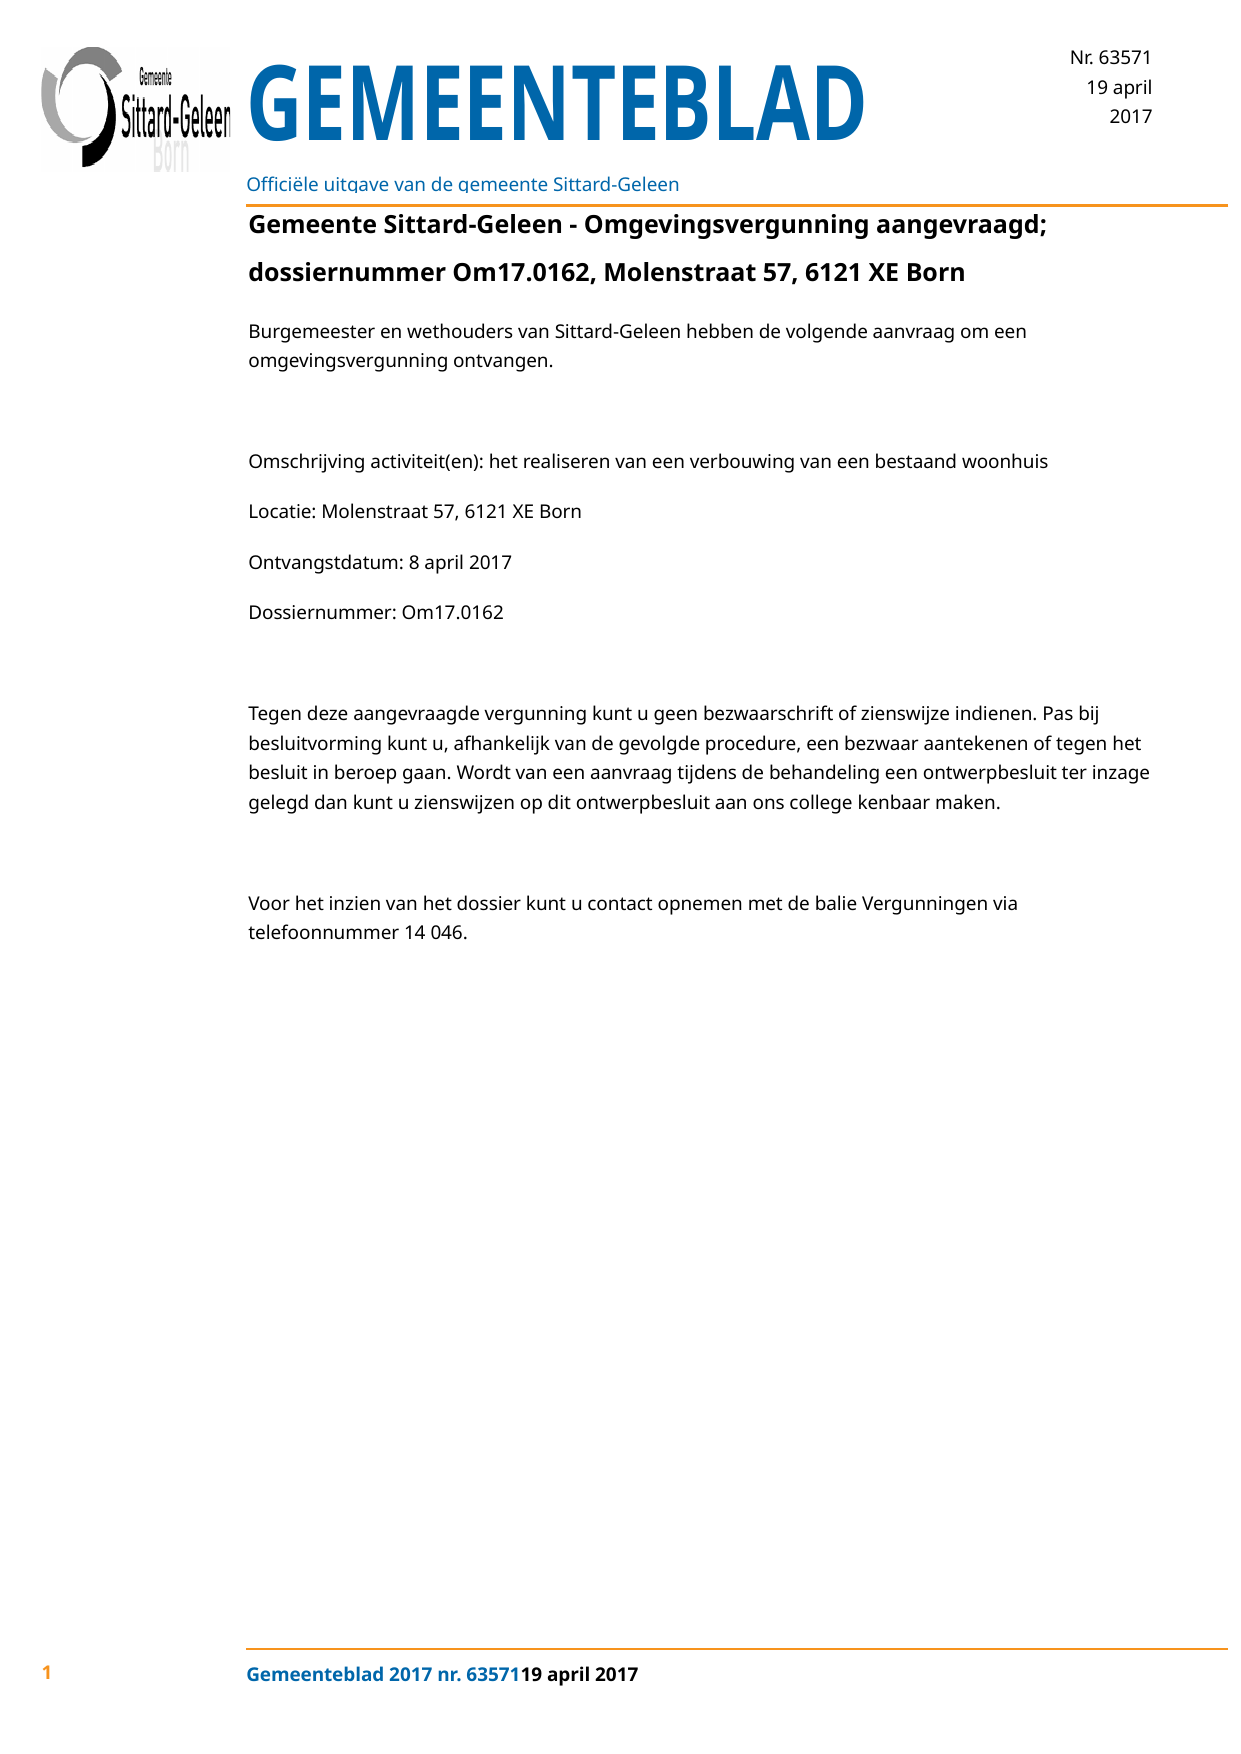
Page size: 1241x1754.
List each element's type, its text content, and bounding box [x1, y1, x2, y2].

text Gemeente Sittard-Geleen - Omgevingsvergunning aangevraagd; dossiernummer Om17.0162, Molenstraat 57, 6121 XE Born [248, 207, 1152, 288]
text Voor het inzien van het dossier kunt u contact opnemen met de balie Vergunningen via telefoonnummer 14 046. [248, 890, 1152, 945]
text Locatie: Molenstraat 57, 6121 XE Born [248, 499, 1152, 524]
text Omschrijving activiteit(en): het realiseren van een verbouwing van een bestaand woonhuis [248, 448, 1152, 474]
text Burgemeester en wethouders van Sittard-Geleen hebben de volgende aanvraag om een omgevingsvergunning ontvangen. [248, 318, 1152, 373]
text Ontvangstdatum: 8 april 2017 [248, 549, 1152, 575]
text Dossiernummer: Om17.0162 [248, 599, 1152, 625]
text Tegen deze aangevraagde vergunning kunt u geen bezwaarschrift of zienswijze indienen. Pas bij besluitvorming kunt u, afhankelijk van de gevolgde procedure, een bezwaar aantekenen of tegen het besluit in beroep gaan. Wordt van een aanvraag tijdens de behandeling een ontwerpbesluit ter inzage gelegd dan kunt u zienswijzen op dit ontwerpbesluit aan ons college kenbaar maken. [248, 700, 1152, 815]
picture [41, 47, 231, 172]
